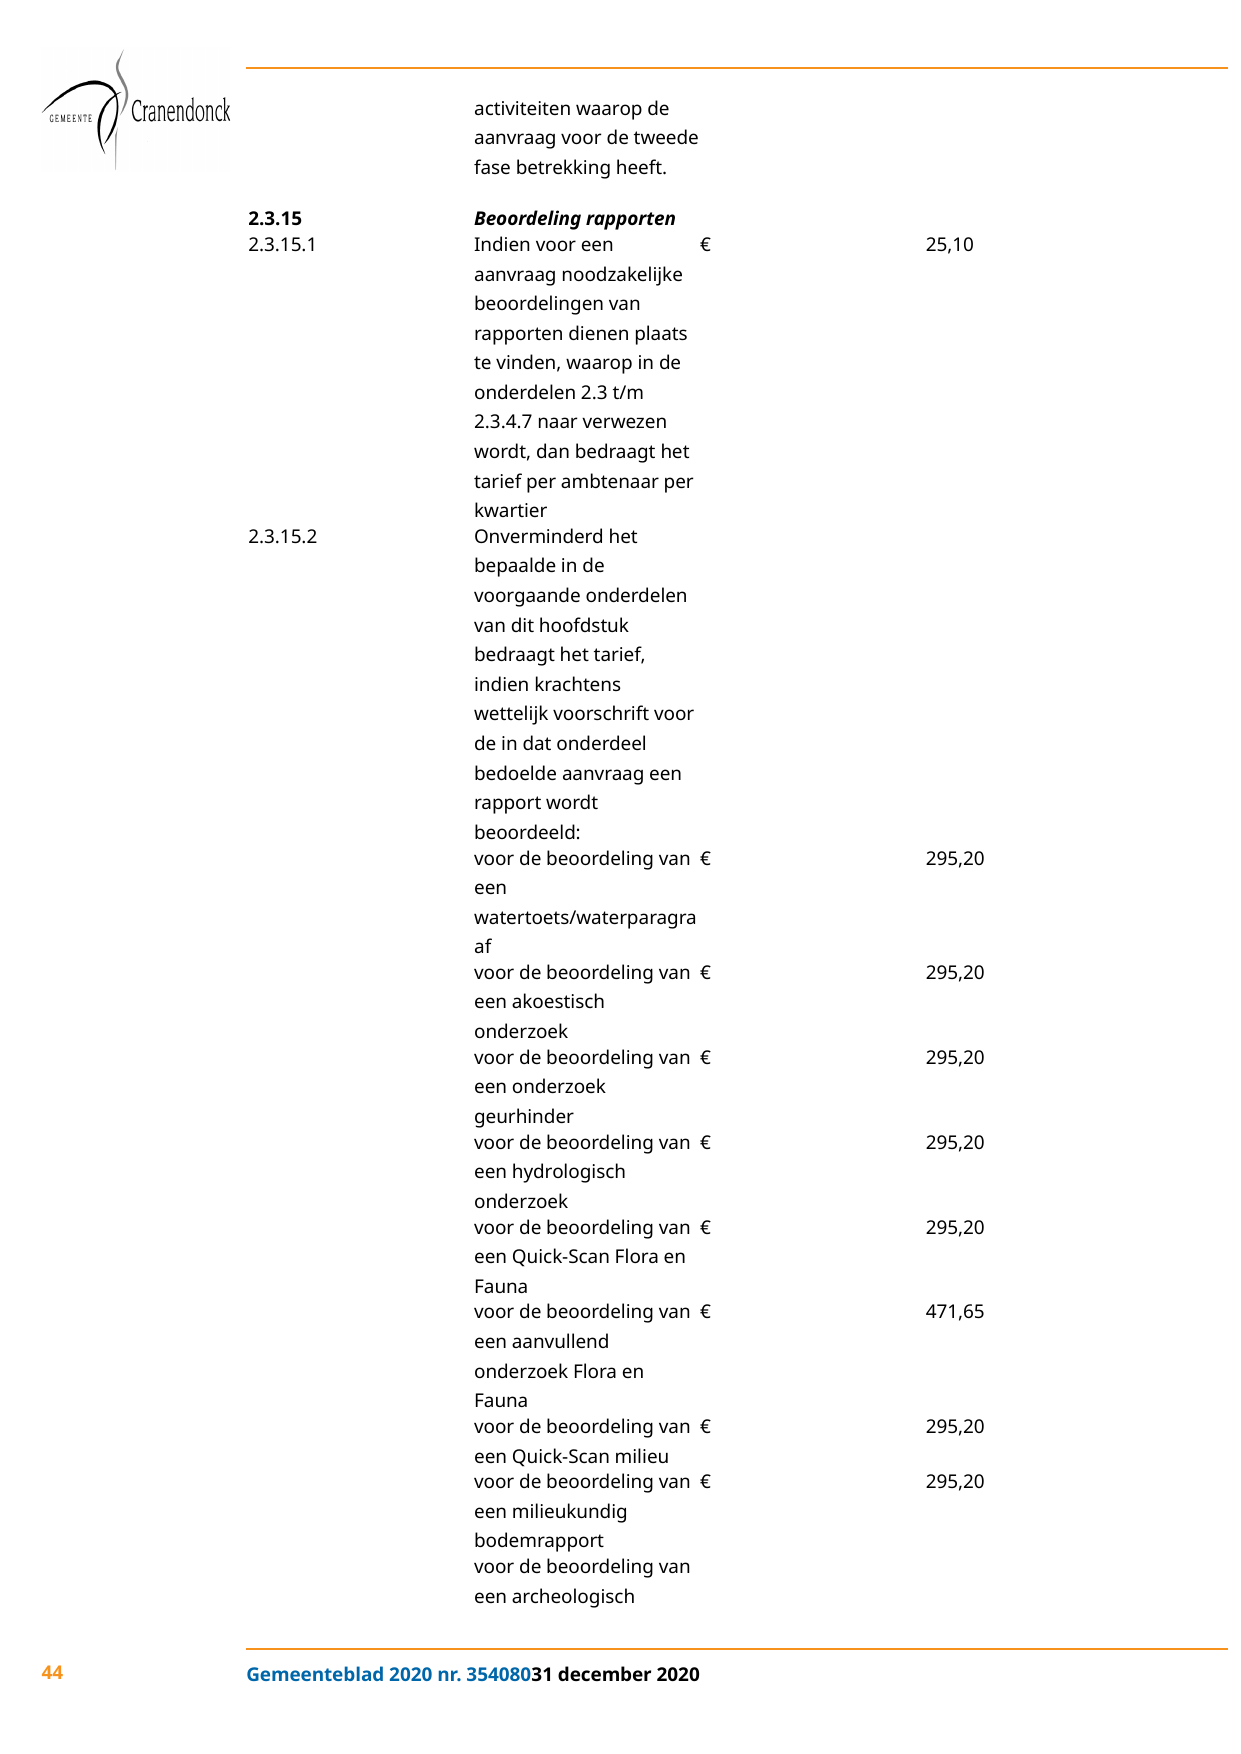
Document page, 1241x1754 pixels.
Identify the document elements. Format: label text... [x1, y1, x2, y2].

table_cell [248, 1299, 474, 1413]
table_cell activiteiten waarop de aanvraag voor de tweede fase betrekking heeft. [474, 95, 700, 180]
table_cell [700, 95, 926, 180]
table_cell 2.3.15 [248, 205, 474, 231]
table_cell [926, 95, 1152, 180]
table_cell [248, 1413, 474, 1468]
table_cell [248, 180, 1152, 205]
table_cell voor de beoordeling van een aanvullend onderzoek Flora en Fauna [474, 1299, 700, 1413]
table_cell € [700, 845, 926, 959]
table_cell € [700, 1413, 926, 1468]
table_cell [926, 1554, 1152, 1609]
table_cell 295,20 [926, 1469, 1152, 1553]
table_cell [248, 1214, 474, 1299]
table_cell voor de beoordeling van een watertoets/waterparagraaf [474, 845, 700, 959]
table_cell [926, 205, 1152, 231]
table_cell 2.3.15.1 [248, 231, 474, 523]
picture [41, 47, 231, 172]
table_cell [700, 523, 926, 845]
table_cell [700, 205, 926, 231]
table_cell voor de beoordeling van een Quick-Scan Flora en Fauna [474, 1214, 700, 1299]
table_cell voor de beoordeling van een Quick-Scan milieu [474, 1413, 700, 1468]
table_cell [248, 959, 474, 1044]
table_cell € [700, 1469, 926, 1553]
table_cell € [700, 1214, 926, 1299]
table_cell 295,20 [926, 1129, 1152, 1214]
table_cell € [700, 959, 926, 1044]
table_cell voor de beoordeling van een archeologisch [474, 1554, 700, 1609]
table_cell Indien voor een aanvraag noodzakelijke beoordelingen van rapporten dienen plaats te vinden, waarop in de onderdelen 2.3 t/m 2.3.4.7 naar verwezen wordt, dan bedraagt het tarief per ambtenaar per kwartier [474, 231, 700, 523]
table_cell voor de beoordeling van een milieukundig bodemrapport [474, 1469, 700, 1553]
table_cell [248, 1554, 474, 1609]
table_cell voor de beoordeling van een akoestisch onderzoek [474, 959, 700, 1044]
table_cell 25,10 [926, 231, 1152, 523]
table_cell [700, 1554, 926, 1609]
table_cell 2.3.15.2 [248, 523, 474, 845]
table_cell [248, 95, 474, 180]
table_cell [248, 1129, 474, 1214]
table_cell [926, 523, 1152, 845]
table_cell € [700, 1129, 926, 1214]
table_cell 295,20 [926, 845, 1152, 959]
table_cell 295,20 [926, 1044, 1152, 1129]
table_cell € [700, 1044, 926, 1129]
table_cell 295,20 [926, 1214, 1152, 1299]
table_cell € [700, 231, 926, 523]
table_cell [248, 1044, 474, 1129]
table_cell [248, 1469, 474, 1553]
table_cell Beoordeling rapporten [474, 205, 700, 231]
table_cell € [700, 1299, 926, 1413]
table_cell voor de beoordeling van een onderzoek geurhinder [474, 1044, 700, 1129]
table_cell 295,20 [926, 1413, 1152, 1468]
table_cell Onverminderd het bepaalde in de voorgaande onderdelen van dit hoofdstuk bedraagt het tarief, indien krachtens wettelijk voorschrift voor de in dat onderdeel bedoelde aanvraag een rapport wordt beoordeeld: [474, 523, 700, 845]
table_cell voor de beoordeling van een hydrologisch onderzoek [474, 1129, 700, 1214]
table_cell [248, 845, 474, 959]
table_cell 471,65 [926, 1299, 1152, 1413]
table_cell 295,20 [926, 959, 1152, 1044]
